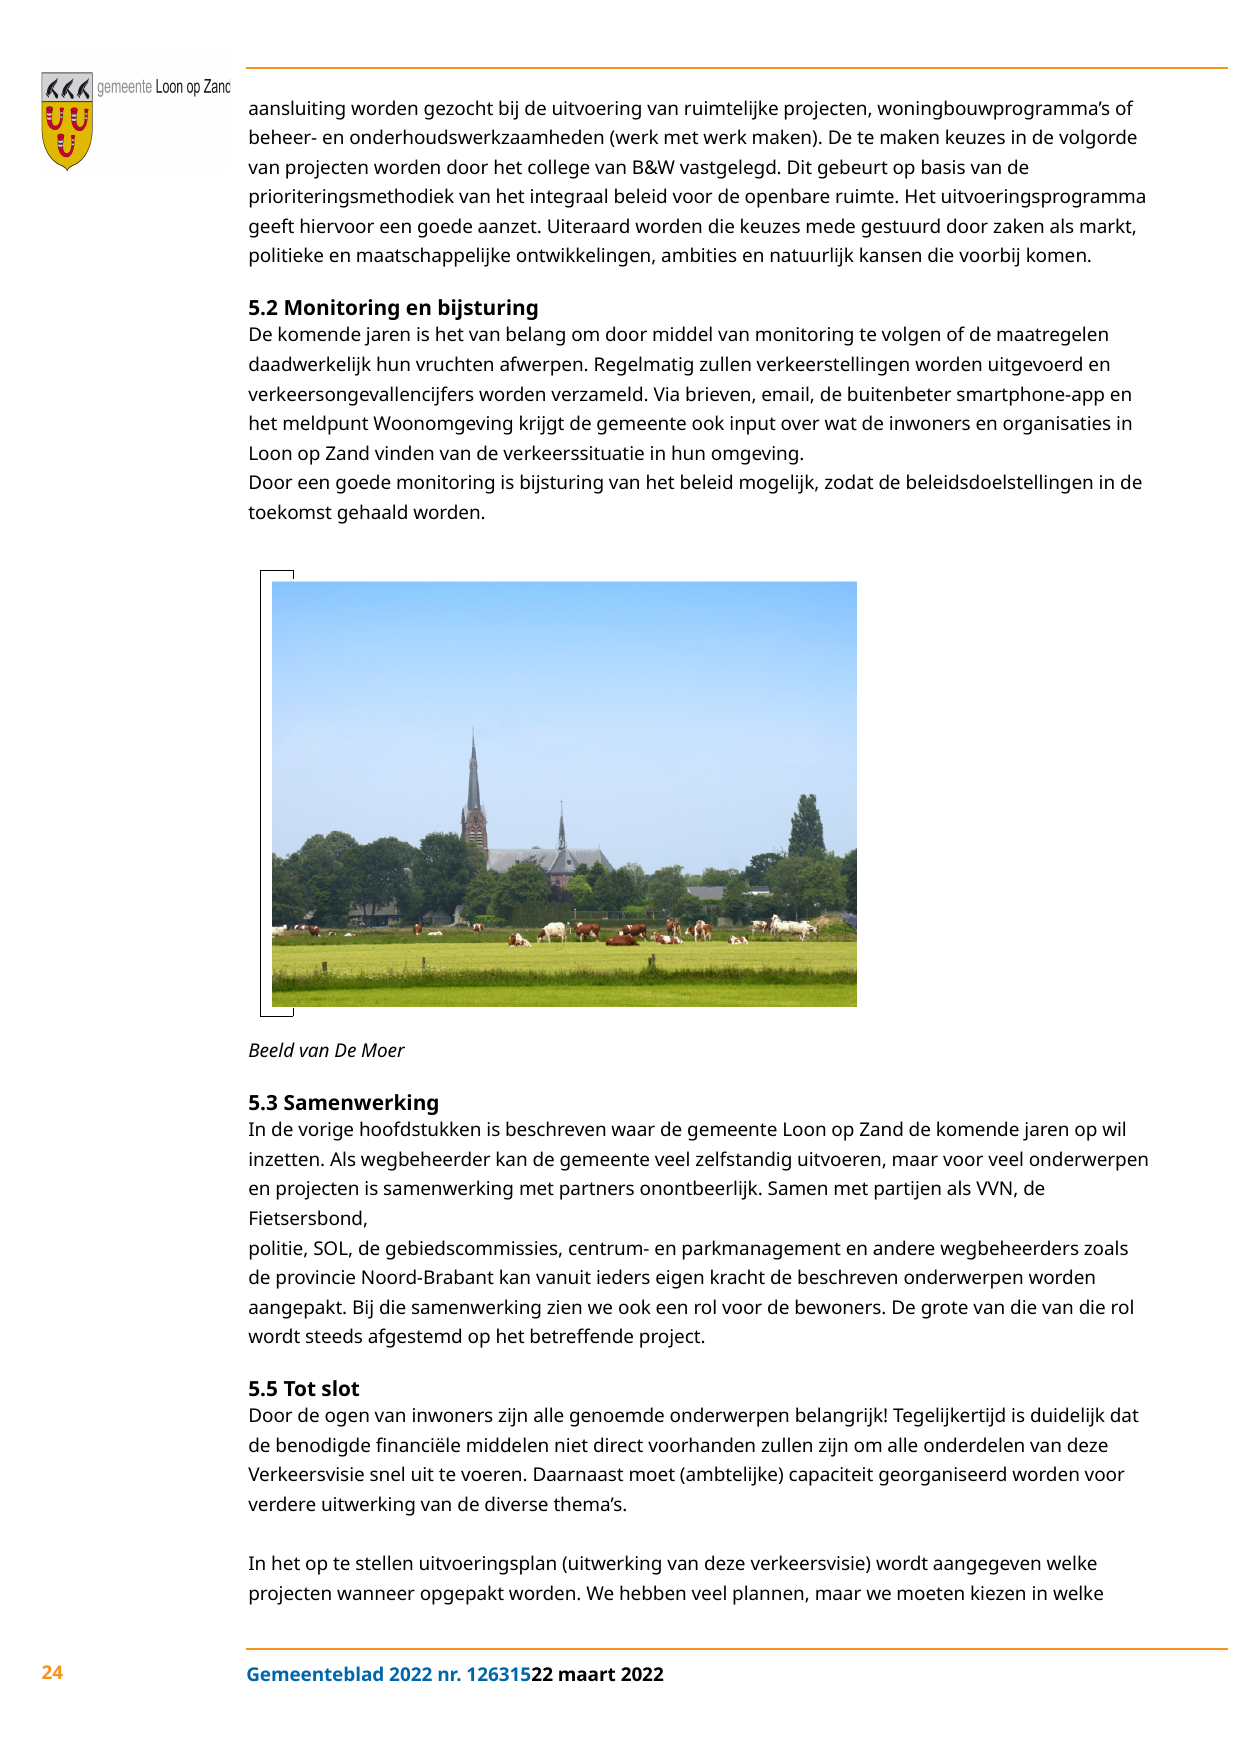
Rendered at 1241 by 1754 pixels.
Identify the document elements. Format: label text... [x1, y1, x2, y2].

text Door de ogen van inwoners zijn alle genoemde onderwerpen belangrijk! Tegelijkertijd is duidelijk dat de benodigde financiële middelen niet direct voorhanden zullen zijn om alle onderdelen van deze Verkeersvisie snel uit te voeren. Daarnaast moet (ambtelijke) capaciteit georganiseerd worden voor verdere uitwerking van de diverse thema’s. [248, 1402, 1152, 1517]
text De komende jaren is het van belang om door middel van monitoring te volgen of de maatregelen daadwerkelijk hun vruchten afwerpen. Regelmatig zullen verkeerstellingen worden uitgevoerd en verkeersongevallencijfers worden verzameld. Via brieven, email, de buitenbeter smartphone-app en het meldpunt Woonomgeving krijgt de gemeente ook input over wat de inwoners en organisaties in Loon op Zand vinden van de verkeerssituatie in hun omgeving. [248, 322, 1152, 466]
text aansluiting worden gezocht bij de uitvoering van ruimtelijke projecten, woningbouwprogramma’s of beheer- en onderhoudswerkzaamheden (werk met werk maken). De te maken keuzes in de volgorde van projecten worden door het college van B&W vastgelegd. Dit gebeurt op basis van de prioriteringsmethodiek van het integraal beleid voor de openbare ruimte. Het uitvoeringsprogramma geeft hiervoor een goede aanzet. Uiteraard worden die keuzes mede gestuurd door zaken als markt, politieke en maatschappelijke ontwikkelingen, ambities en natuurlijk kansen die voorbij komen. [248, 95, 1152, 268]
text Door een goede monitoring is bijsturing van het beleid mogelijk, zodat de beleidsdoelstellingen in de toekomst gehaald worden. [248, 469, 1152, 525]
picture [41, 47, 231, 172]
text In de vorige hoofdstukken is beschreven waar de gemeente Loon op Zand de komende jaren op wil inzetten. Als wegbeheerder kan de gemeente veel zelfstandig uitvoeren, maar voor veel onderwerpen en projecten is samenwerking met partners onontbeerlijk. Samen met partijen als VVN, de Fietsersbond, [248, 1116, 1152, 1231]
text 5.3 Samenwerking [248, 1088, 1152, 1116]
text politie, SOL, de gebiedscommissies, centrum- en parkmanagement en andere wegbeheerders zoals de provincie Noord-Brabant kan vanuit ieders eigen kracht de beschreven onderwerpen worden aangepakt. Bij die samenwerking zien we ook een rol voor de bewoners. De grote van die van die rol wordt steeds afgestemd op het betreffende project. [248, 1235, 1152, 1349]
text Beeld van De Moer [248, 1037, 1152, 1063]
text 5.5 Tot slot [248, 1374, 1152, 1402]
text In het op te stellen uitvoeringsplan (uitwerking van deze verkeersvisie) wordt aangegeven welke projecten wanneer opgepakt worden. We hebben veel plannen, maar we moeten kiezen in welke [248, 1550, 1152, 1606]
picture [268, 579, 860, 1008]
text 5.2 Monitoring en bijsturing [248, 293, 1152, 322]
